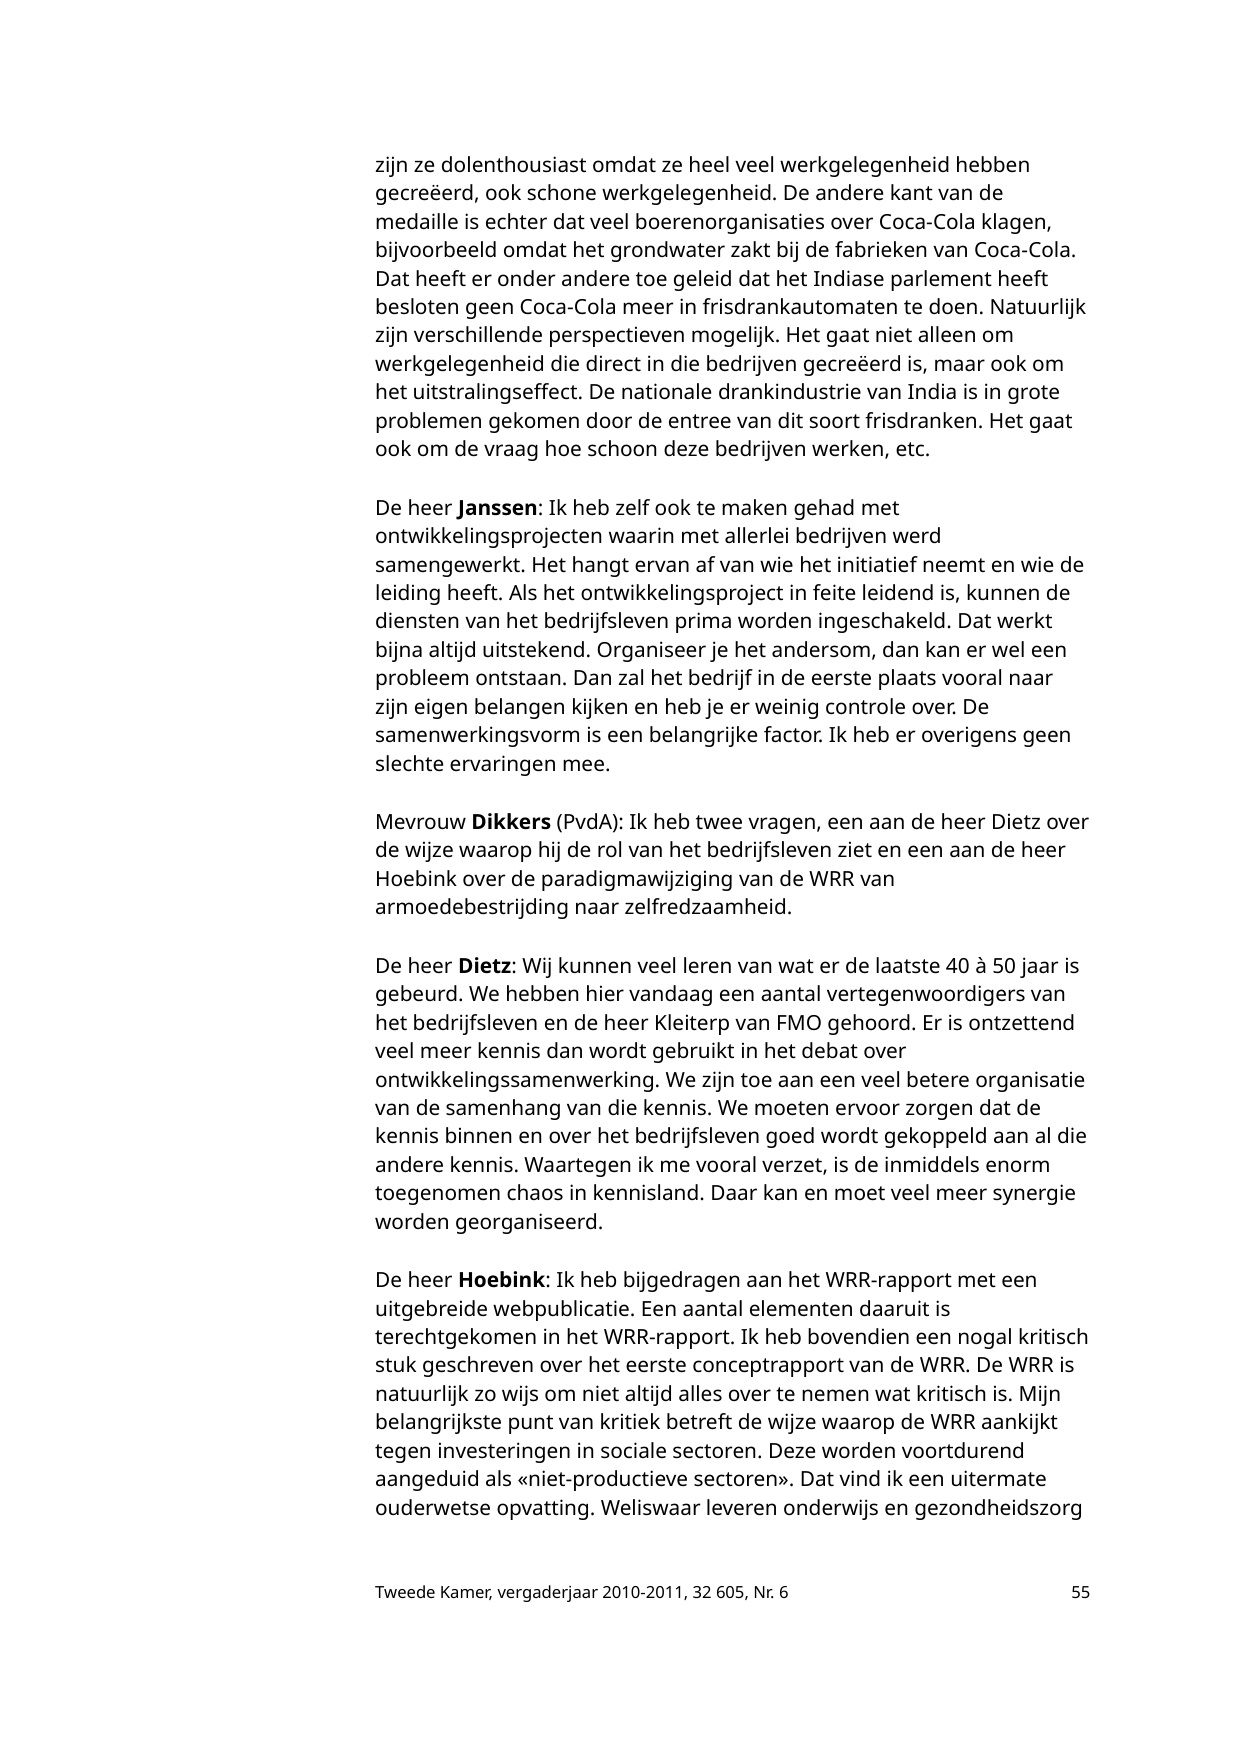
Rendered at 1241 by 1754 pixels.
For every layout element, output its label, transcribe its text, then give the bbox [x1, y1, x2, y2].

text zijn ze dolenthousiast omdat ze heel veel werkgelegenheid hebben gecreëerd, ook schone werkgelegenheid. De andere kant van de medaille is echter dat veel boerenorganisaties over Coca-Cola klagen, bijvoorbeeld omdat het grondwater zakt bij de fabrieken van Coca-Cola. Dat heeft er onder andere toe geleid dat het Indiase parlement heeft besloten geen Coca-Cola meer in frisdrankautomaten te doen. Natuurlijk zijn verschillende perspectieven mogelijk. Het gaat niet alleen om werkgelegenheid die direct in die bedrijven gecreëerd is, maar ook om het uitstralingseffect. De nationale drankindustrie van India is in grote problemen gekomen door de entree van dit soort frisdranken. Het gaat ook om de vraag hoe schoon deze bedrijven werken, etc. [375, 150, 1090, 463]
text De heer Dietz: Wij kunnen veel leren van wat er de laatste 40 à 50 jaar is gebeurd. We hebben hier vandaag een aantal vertegenwoordigers van het bedrijfsleven en de heer Kleiterp van FMO gehoord. Er is ontzettend veel meer kennis dan wordt gebruikt in het debat over ontwikkelingssamenwerking. We zijn toe aan een veel betere organisatie van de samenhang van die kennis. We moeten ervoor zorgen dat de kennis binnen en over het bedrijfsleven goed wordt gekoppeld aan al die andere kennis. Waartegen ik me vooral verzet, is de inmiddels enorm toegenomen chaos in kennisland. Daar kan en moet veel meer synergie worden georganiseerd. [375, 951, 1090, 1235]
text De heer Janssen: Ik heb zelf ook te maken gehad met ontwikkelingsprojecten waarin met allerlei bedrijven werd samengewerkt. Het hangt ervan af van wie het initiatief neemt en wie de leiding heeft. Als het ontwikkelingsproject in feite leidend is, kunnen de diensten van het bedrijfsleven prima worden ingeschakeld. Dat werkt bijna altijd uitstekend. Organiseer je het andersom, dan kan er wel een probleem ontstaan. Dan zal het bedrijf in de eerste plaats vooral naar zijn eigen belangen kijken en heb je er weinig controle over. De samenwerkingsvorm is een belangrijke factor. Ik heb er overigens geen slechte ervaringen mee. [375, 493, 1090, 777]
text Mevrouw Dikkers (PvdA): Ik heb twee vragen, een aan de heer Dietz over de wijze waarop hij de rol van het bedrijfsleven ziet en een aan de heer Hoebink over de paradigmawijziging van de WRR van armoedebestrijding naar zelfredzaamheid. [375, 807, 1090, 921]
text De heer Hoebink: Ik heb bijgedragen aan het WRR-rapport met een uitgebreide webpublicatie. Een aantal elementen daaruit is terechtgekomen in het WRR-rapport. Ik heb bovendien een nogal kritisch stuk geschreven over het eerste conceptrapport van de WRR. De WRR is natuurlijk zo wijs om niet altijd alles over te nemen wat kritisch is. Mijn belangrijkste punt van kritiek betreft de wijze waarop de WRR aankijkt tegen investeringen in sociale sectoren. Deze worden voortdurend aangeduid als «niet-productieve sectoren». Dat vind ik een uitermate ouderwetse opvatting. Weliswaar leveren onderwijs en gezondheidszorg [375, 1265, 1090, 1521]
